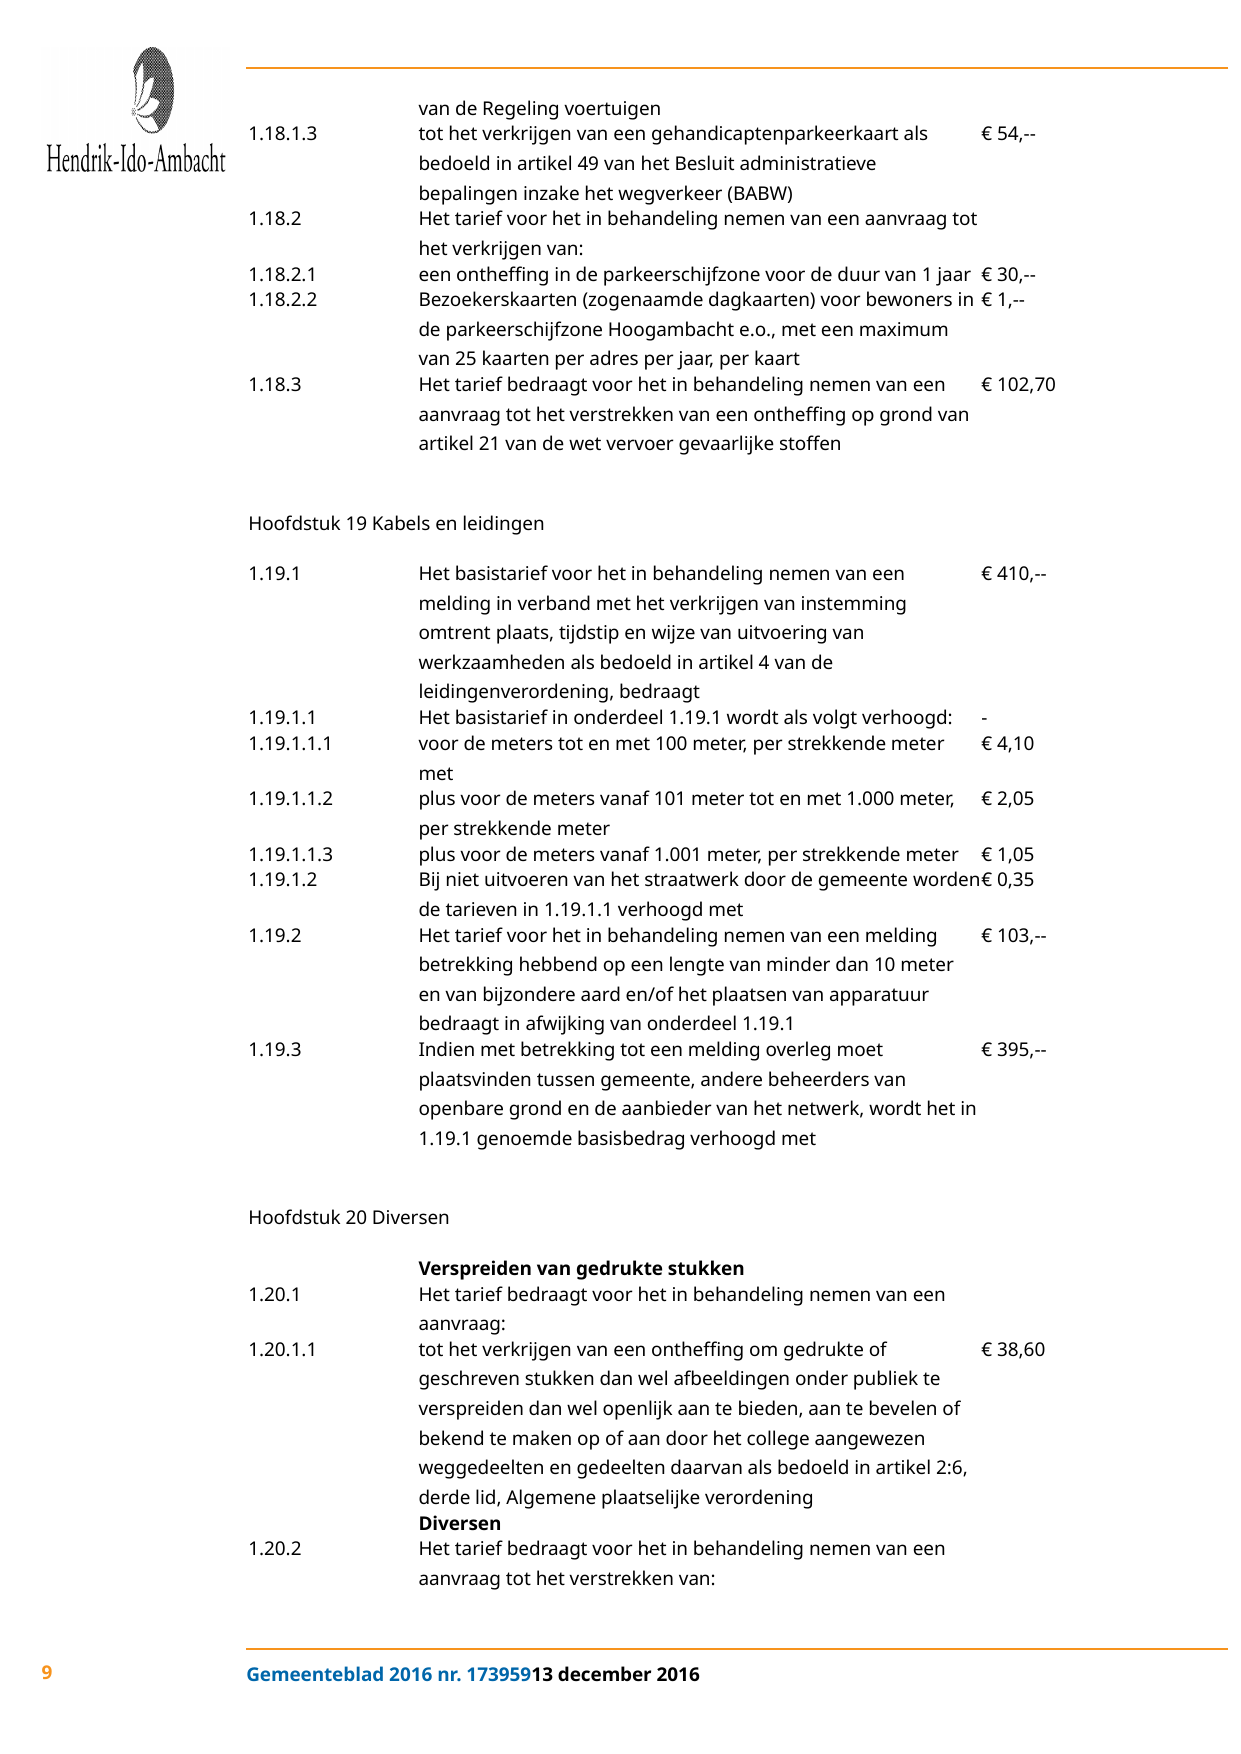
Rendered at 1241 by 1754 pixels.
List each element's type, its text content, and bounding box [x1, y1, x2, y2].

table_cell plus voor de meters vanaf 1.001 meter, per strekkende meter [418, 841, 981, 867]
table_cell 1.18.2 [248, 205, 418, 261]
table_cell [981, 95, 1152, 121]
table_cell Bezoekerskaarten (zogenaamde dagkaarten) voor bewoners in de parkeerschijfzone Hoogambacht e.o., met een maximum van 25 kaarten per adres per jaar, per kaart [418, 286, 981, 371]
table_cell 1.18.2.1 [248, 261, 418, 286]
table_cell € 1,-- [981, 286, 1152, 371]
table_cell [981, 1281, 1152, 1336]
table_header [981, 1255, 1152, 1281]
table_cell Het tarief voor het in behandeling nemen van een melding betrekking hebbend op een lengte van minder dan 10 meter en van bijzondere aard en/of het plaatsen van apparatuur bedraagt in afwijking van onderdeel 1.19.1 [418, 922, 981, 1036]
table_cell 1.18.2.2 [248, 286, 418, 371]
table_cell 1.20.2 [248, 1535, 418, 1591]
table_cell 1.18.3 [248, 371, 418, 456]
text Hoofdstuk 20 Diversen [248, 1204, 1152, 1230]
table_cell 1.20.1 [248, 1281, 418, 1336]
table_cell Het tarief bedraagt voor het in behandeling nemen van een aanvraag: [418, 1281, 981, 1336]
table_cell voor de meters tot en met 100 meter, per strekkende meter met [418, 730, 981, 786]
table_cell € 0,35 [981, 867, 1152, 922]
table_cell - [981, 705, 1152, 730]
table_cell van de Regeling voertuigen [418, 95, 981, 121]
table_cell Het tarief voor het in behandeling nemen van een aanvraag tot het verkrijgen van: [418, 205, 981, 261]
table_cell € 1,05 [981, 841, 1152, 867]
table_cell € 38,60 [981, 1336, 1152, 1510]
table_cell tot het verkrijgen van een gehandicaptenparkeerkaart als bedoeld in artikel 49 van het Besluit administratieve bepalingen inzake het wegverkeer (BABW) [418, 121, 981, 205]
table_cell een ontheffing in de parkeerschijfzone voor de duur van 1 jaar [418, 261, 981, 286]
table_header Verspreiden van gedrukte stukken [418, 1255, 981, 1281]
table_cell 1.19.1.1.3 [248, 841, 418, 867]
table_cell 1.19.3 [248, 1036, 418, 1151]
table_cell € 395,-- [981, 1036, 1152, 1151]
table_cell € 102,70 [981, 371, 1152, 456]
table_cell 1.19.1.1.2 [248, 786, 418, 841]
table_cell Indien met betrekking tot een melding overleg moet plaatsvinden tussen gemeente, andere beheerders van openbare grond en de aanbieder van het netwerk, wordt het in 1.19.1 genoemde basisbedrag verhoogd met [418, 1036, 981, 1151]
table_cell 1.19.1.1 [248, 705, 418, 730]
table_cell Het basistarief in onderdeel 1.19.1 wordt als volgt verhoogd: [418, 705, 981, 730]
table_cell € 54,-- [981, 121, 1152, 205]
table_cell [981, 205, 1152, 261]
table_cell € 103,-- [981, 922, 1152, 1036]
table_cell 1.19.1.1.1 [248, 730, 418, 786]
table_header Het basistarief voor het in behandeling nemen van een melding in verband met het verkrijgen van instemming omtrent plaats, tijdstip en wijze van uitvoering van werkzaamheden als bedoeld in artikel 4 van de leidingenverordening, bedraagt [418, 560, 981, 704]
table_cell 1.18.1.3 [248, 121, 418, 205]
table_cell [981, 1535, 1152, 1591]
text Hoofdstuk 19 Kabels en leidingen [248, 510, 1152, 536]
picture [41, 47, 231, 172]
table_cell [248, 1510, 418, 1535]
table_cell € 4,10 [981, 730, 1152, 786]
table_cell 1.20.1.1 [248, 1336, 418, 1510]
table_header [248, 1255, 418, 1281]
table_cell 1.19.1.2 [248, 867, 418, 922]
table_cell € 2,05 [981, 786, 1152, 841]
table_cell tot het verkrijgen van een ontheffing om gedrukte of geschreven stukken dan wel afbeeldingen onder publiek te verspreiden dan wel openlijk aan te bieden, aan te bevelen of bekend te maken op of aan door het college aangewezen weggedeelten en gedeelten daarvan als bedoeld in artikel 2:6, derde lid, Algemene plaatselijke verordening [418, 1336, 981, 1510]
table_cell [248, 95, 418, 121]
table_cell [981, 1510, 1152, 1535]
table_cell Het tarief bedraagt voor het in behandeling nemen van een aanvraag tot het verstrekken van een ontheffing op grond van artikel 21 van de wet vervoer gevaarlijke stoffen [418, 371, 981, 456]
table_cell Diversen [418, 1510, 981, 1535]
table_cell Het tarief bedraagt voor het in behandeling nemen van een aanvraag tot het verstrekken van: [418, 1535, 981, 1591]
table_cell 1.19.2 [248, 922, 418, 1036]
table_cell € 30,-- [981, 261, 1152, 286]
table_header 1.19.1 [248, 560, 418, 704]
table_header € 410,-- [981, 560, 1152, 704]
table_cell Bij niet uitvoeren van het straatwerk door de gemeente worden de tarieven in 1.19.1.1 verhoogd met [418, 867, 981, 922]
table_cell plus voor de meters vanaf 101 meter tot en met 1.000 meter, per strekkende meter [418, 786, 981, 841]
